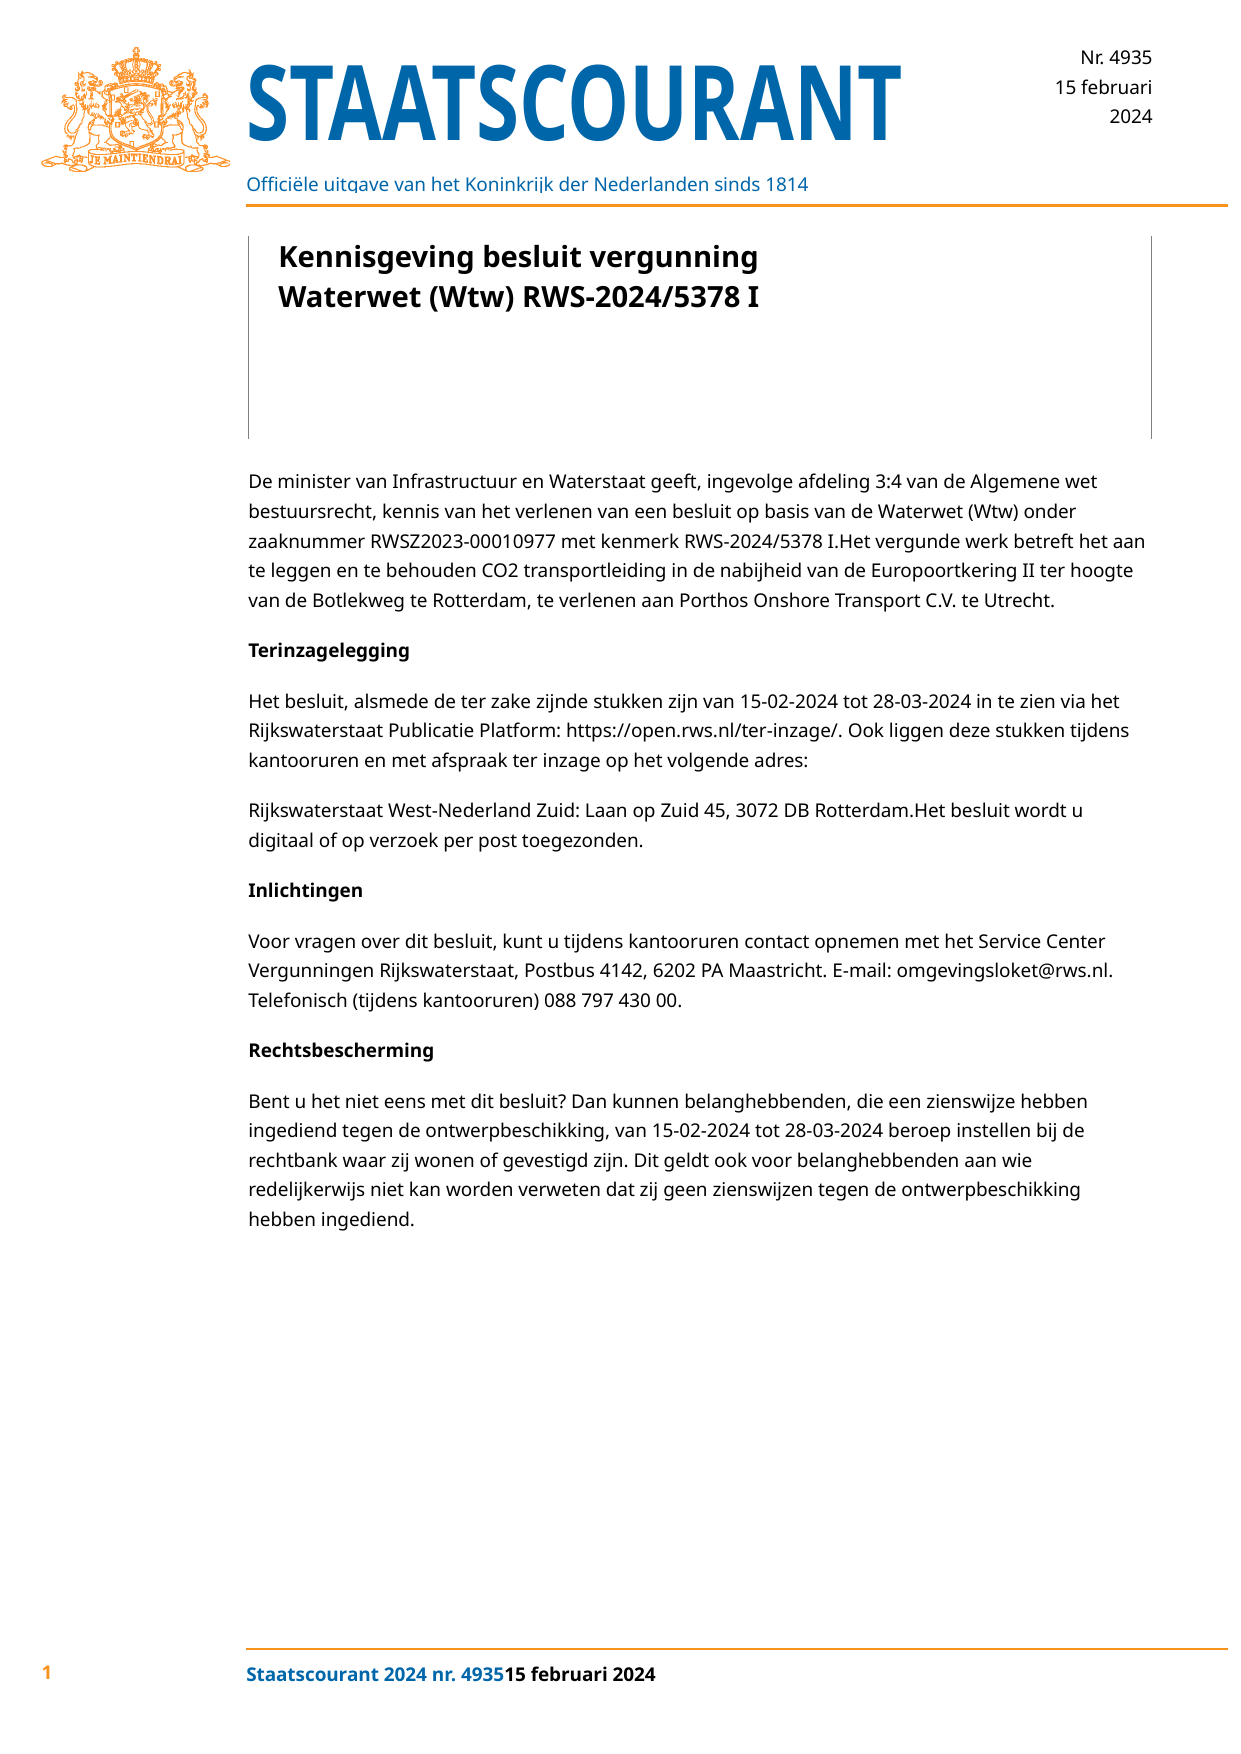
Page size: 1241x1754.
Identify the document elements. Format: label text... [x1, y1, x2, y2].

text Voor vragen over dit besluit, kunt u tijdens kantooruren contact opnemen met het Service Center Vergunningen Rijkswaterstaat, Postbus 4142, 6202 PA Maastricht. E-mail: omgevingsloket@rws.nl. Telefonisch (tijdens kantooruren) 088 797 430 00. [248, 928, 1152, 1013]
picture [912, 236, 1090, 414]
text Het besluit, alsmede de ter zake zijnde stukken zijn van 15-02-2024 tot 28-03-2024 in te zien via het Rijkswaterstaat Publicatie Platform: https://open.rws.nl/ter-inzage/. Ook liggen deze stukken tijdens kantooruren en met afspraak ter inzage op het volgende adres: [248, 688, 1152, 773]
text De minister van Infrastructuur en Waterstaat geeft, ingevolge afdeling 3:4 van de Algemene wet bestuursrecht, kennis van het verlenen van een besluit op basis van de Waterwet (Wtw) onder zaaknummer RWSZ2023-00010977 met kenmerk RWS-2024/5378 I.Het vergunde werk betreft het aan te leggen en te behouden CO2 transportleiding in de nabijheid van de Europoortkering II ter hoogte van de Botlekweg te Rotterdam, te verlenen aan Porthos Onshore Transport C.V. te Utrecht. [248, 469, 1152, 613]
text Bent u het niet eens met dit besluit? Dan kunnen belanghebbenden, die een zienswijze hebben ingediend tegen de ontwerpbeschikking, van 15-02-2024 tot 28-03-2024 beroep instellen bij de rechtbank waar zij wonen of gevestigd zijn. Dit geldt ook voor belanghebbenden aan wie redelijkerwijs niet kan worden verweten dat zij geen zienswijzen tegen de ontwerpbeschikking hebben ingediend. [248, 1088, 1152, 1232]
text Terinzagelegging [248, 637, 1152, 663]
text Rechtsbescherming [248, 1037, 1152, 1063]
picture [41, 47, 231, 172]
table_header [1090, 236, 1151, 413]
table_header [850, 414, 1151, 439]
text Rijkswaterstaat West-Nederland Zuid: Laan op Zuid 45, 3072 DB Rotterdam.Het besluit wordt u digitaal of op verzoek per post toegezonden. [248, 797, 1152, 853]
table_header [850, 236, 912, 413]
text Inlichtingen [248, 877, 1152, 903]
table_header Kennisgeving besluit vergunning Waterwet (Wtw) RWS-2024/5378 I [249, 236, 850, 439]
